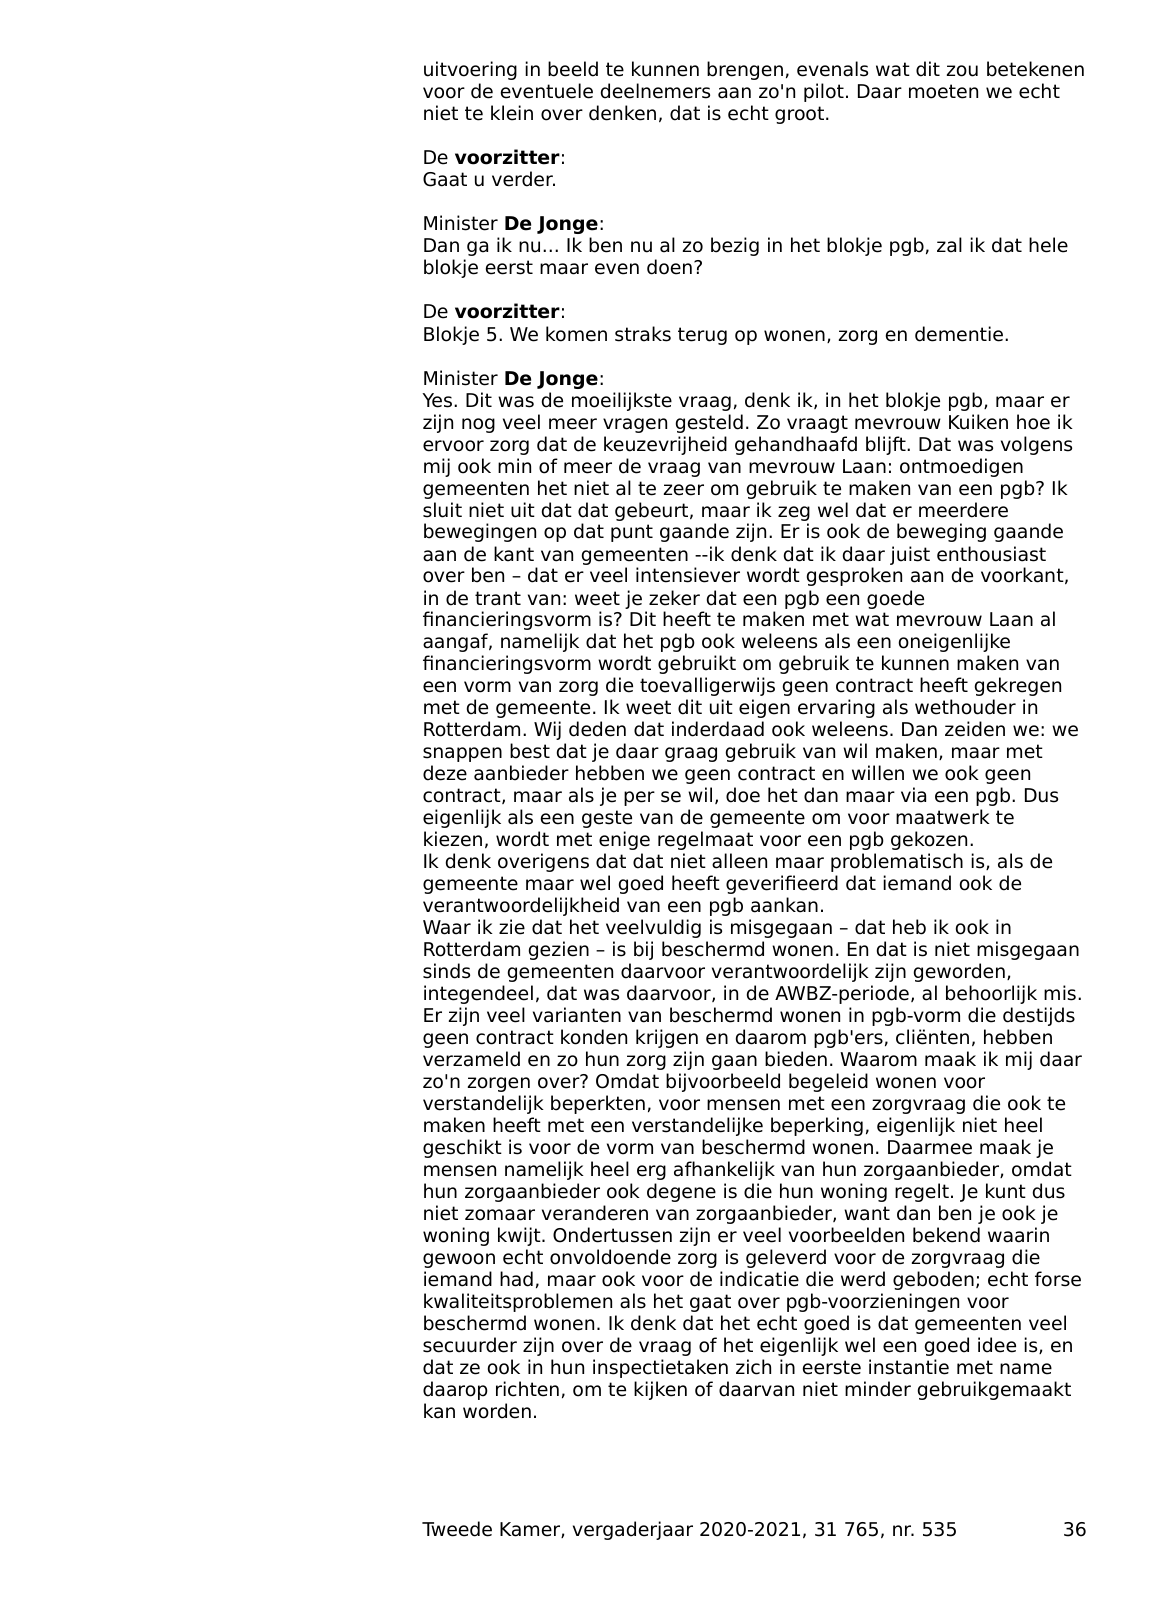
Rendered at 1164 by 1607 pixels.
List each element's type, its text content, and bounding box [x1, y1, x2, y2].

text Gaat u verder. [422, 169, 1087, 191]
text Yes. Dit was de moeilijkste vraag, denk ik, in het blokje pgb, maar er zijn nog veel meer vragen gesteld. Zo vraagt mevrouw Kuiken hoe ik ervoor zorg dat de keuzevrijheid gehandhaafd blijft. Dat was volgens mij ook min of meer de vraag van mevrouw Laan: ontmoedigen gemeenten het niet al te zeer om gebruik te maken van een pgb? Ik sluit niet uit dat dat gebeurt, maar ik zeg wel dat er meerdere bewegingen op dat punt gaande zijn. Er is ook de beweging gaande aan de kant van gemeenten --ik denk dat ik daar juist enthousiast over ben – dat er veel intensiever wordt gesproken aan de voorkant, in de trant van: weet je zeker dat een pgb een goede financieringsvorm is? Dit heeft te maken met wat mevrouw Laan al aangaf, namelijk dat het pgb ook weleens als een oneigenlijke financieringsvorm wordt gebruikt om gebruik te kunnen maken van een vorm van zorg die toevalligerwijs geen contract heeft gekregen met de gemeente. Ik weet dit uit eigen ervaring als wethouder in Rotterdam. Wij deden dat inderdaad ook weleens. Dan zeiden we: we snappen best dat je daar graag gebruik van wil maken, maar met deze aanbieder hebben we geen contract en willen we ook geen contract, maar als je per se wil, doe het dan maar via een pgb. Dus eigenlijk als een geste van de gemeente om voor maatwerk te kiezen, wordt met enige regelmaat voor een pgb gekozen. [422, 389, 1087, 851]
text Blokje 5. We komen straks terug op wonen, zorg en dementie. [422, 323, 1087, 345]
text Minister De Jonge: [422, 368, 1087, 389]
text Dan ga ik nu... Ik ben nu al zo bezig in het blokje pgb, zal ik dat hele blokje eerst maar even doen? [422, 235, 1087, 279]
text Waar ik zie dat het veelvuldig is misgegaan – dat heb ik ook in Rotterdam gezien – is bij beschermd wonen. En dat is niet misgegaan sinds de gemeenten daarvoor verantwoordelijk zijn geworden, integendeel, dat was daarvoor, in de AWBZ-periode, al behoorlijk mis. Er zijn veel varianten van beschermd wonen in pgb-vorm die destijds geen contract konden krijgen en daarom pgb'ers, cliënten, hebben verzameld en zo hun zorg zijn gaan bieden. Waarom maak ik mij daar zo'n zorgen over? Omdat bijvoorbeeld begeleid wonen voor verstandelijk beperkten, voor mensen met een zorgvraag die ook te maken heeft met een verstandelijke beperking, eigenlijk niet heel geschikt is voor de vorm van beschermd wonen. Daarmee maak je mensen namelijk heel erg afhankelijk van hun zorgaanbieder, omdat hun zorgaanbieder ook degene is die hun woning regelt. Je kunt dus niet zomaar veranderen van zorgaanbieder, want dan ben je ook je woning kwijt. Ondertussen zijn er veel voorbeelden bekend waarin gewoon echt onvoldoende zorg is geleverd voor de zorgvraag die iemand had, maar ook voor de indicatie die werd geboden; echt forse kwaliteitsproblemen als het gaat over pgb-voorzieningen voor beschermd wonen. Ik denk dat het echt goed is dat gemeenten veel secuurder zijn over de vraag of het eigenlijk wel een goed idee is, en dat ze ook in hun inspectietaken zich in eerste instantie met name daarop richten, om te kijken of daarvan niet minder gebruikgemaakt kan worden. [422, 917, 1087, 1423]
text Ik denk overigens dat dat niet alleen maar problematisch is, als de gemeente maar wel goed heeft geverifieerd dat iemand ook de verantwoordelijkheid van een pgb aankan. [422, 851, 1087, 917]
text De voorzitter: [422, 301, 1087, 323]
text uitvoering in beeld te kunnen brengen, evenals wat dit zou betekenen voor de eventuele deelnemers aan zo'n pilot. Daar moeten we echt niet te klein over denken, dat is echt groot. [422, 59, 1087, 125]
text De voorzitter: [422, 147, 1087, 169]
text Minister De Jonge: [422, 213, 1087, 235]
